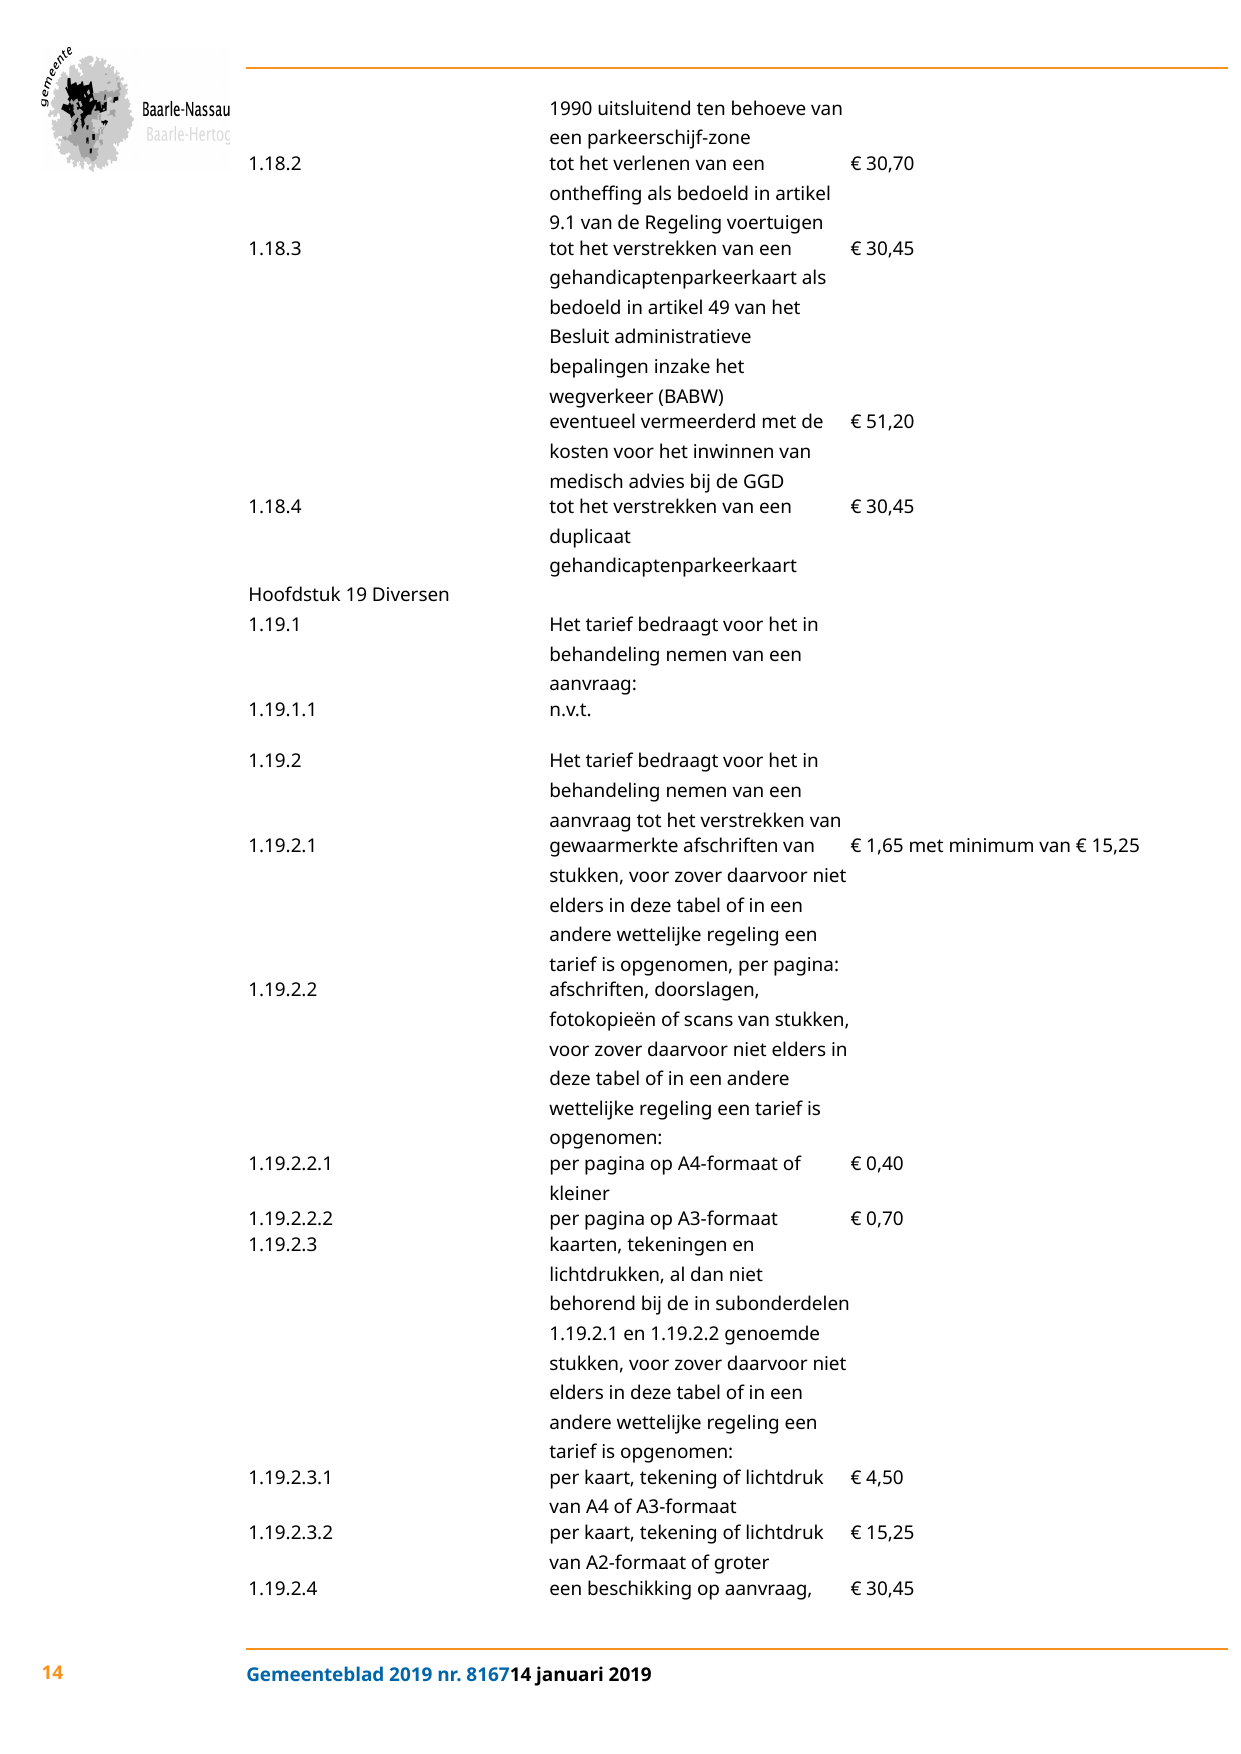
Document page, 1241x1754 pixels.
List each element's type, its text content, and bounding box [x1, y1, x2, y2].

table_cell [248, 95, 549, 150]
table_cell 1.18.4 [248, 494, 549, 578]
table_cell € 4,50 [850, 1464, 1152, 1519]
table_cell 1990 uitsluitend ten behoeve van een parkeerschijf-zone [549, 95, 850, 150]
table_cell 1.19.2.1 [248, 833, 549, 977]
text Hoofdstuk 19 Diversen [248, 582, 1152, 607]
table_cell 1.19.2.3 [248, 1231, 549, 1464]
table_cell [850, 696, 1152, 722]
table_cell € 1,65 met minimum van € 15,25 [850, 833, 1152, 977]
table_cell [850, 748, 1152, 833]
table_cell [850, 977, 1152, 1150]
table_cell tot het verstrekken van een duplicaat gehandicaptenparkeerkaart [549, 494, 850, 578]
table_cell per kaart, tekening of lichtdruk van A4 of A3-formaat [549, 1464, 850, 1519]
table_header Het tarief bedraagt voor het in behandeling nemen van een aanvraag: [549, 611, 850, 696]
table_cell 1.19.2.3.2 [248, 1520, 549, 1575]
table_cell € 15,25 [850, 1520, 1152, 1575]
table_cell per kaart, tekening of lichtdruk van A2-formaat of groter [549, 1520, 850, 1575]
table_cell [248, 409, 549, 493]
table_cell € 30,45 [850, 1575, 1152, 1601]
table_cell [850, 95, 1152, 150]
table_cell [549, 722, 850, 748]
table_cell tot het verstrekken van een gehandicaptenparkeerkaart als bedoeld in artikel 49 van het Besluit administratieve bepalingen inzake het wegverkeer (BABW) [549, 235, 850, 409]
table_cell 1.18.3 [248, 235, 549, 409]
table_cell [850, 722, 1152, 748]
table_cell € 51,20 [850, 409, 1152, 493]
table_cell per pagina op A3-formaat [549, 1206, 850, 1231]
table_cell per pagina op A4-formaat of kleiner [549, 1150, 850, 1206]
table_cell € 0,40 [850, 1150, 1152, 1206]
table_cell kaarten, tekeningen en lichtdrukken, al dan niet behorend bij de in subonderdelen 1.19.2.1 en 1.19.2.2 genoemde stukken, voor zover daarvoor niet elders in deze tabel of in een andere wettelijke regeling een tarief is opgenomen: [549, 1231, 850, 1464]
table_cell eventueel vermeerderd met de kosten voor het inwinnen van medisch advies bij de GGD [549, 409, 850, 493]
table_cell 1.19.2 [248, 748, 549, 833]
table_cell gewaarmerkte afschriften van stukken, voor zover daarvoor niet elders in deze tabel of in een andere wettelijke regeling een tarief is opgenomen, per pagina: [549, 833, 850, 977]
table_cell afschriften, doorslagen, fotokopieën of scans van stukken, voor zover daarvoor niet elders in deze tabel of in een andere wettelijke regeling een tarief is opgenomen: [549, 977, 850, 1150]
table_cell n.v.t. [549, 696, 850, 722]
table_cell € 30,70 [850, 150, 1152, 235]
picture [41, 47, 231, 172]
table_cell 1.19.2.2 [248, 977, 549, 1150]
table_cell 1.18.2 [248, 150, 549, 235]
table_cell [248, 722, 549, 748]
table_cell € 30,45 [850, 494, 1152, 578]
table_header [850, 611, 1152, 696]
table_cell tot het verlenen van een ontheffing als bedoeld in artikel 9.1 van de Regeling voertuigen [549, 150, 850, 235]
table_cell 1.19.1.1 [248, 696, 549, 722]
table_cell € 30,45 [850, 235, 1152, 409]
table_cell 1.19.2.4 [248, 1575, 549, 1601]
table_cell 1.19.2.2.1 [248, 1150, 549, 1206]
table_cell € 0,70 [850, 1206, 1152, 1231]
table_cell Het tarief bedraagt voor het in behandeling nemen van een aanvraag tot het verstrekken van [549, 748, 850, 833]
table_header 1.19.1 [248, 611, 549, 696]
table_cell 1.19.2.2.2 [248, 1206, 549, 1231]
table_cell [850, 1231, 1152, 1464]
table_cell een beschikking op aanvraag, [549, 1575, 850, 1601]
table_cell 1.19.2.3.1 [248, 1464, 549, 1519]
